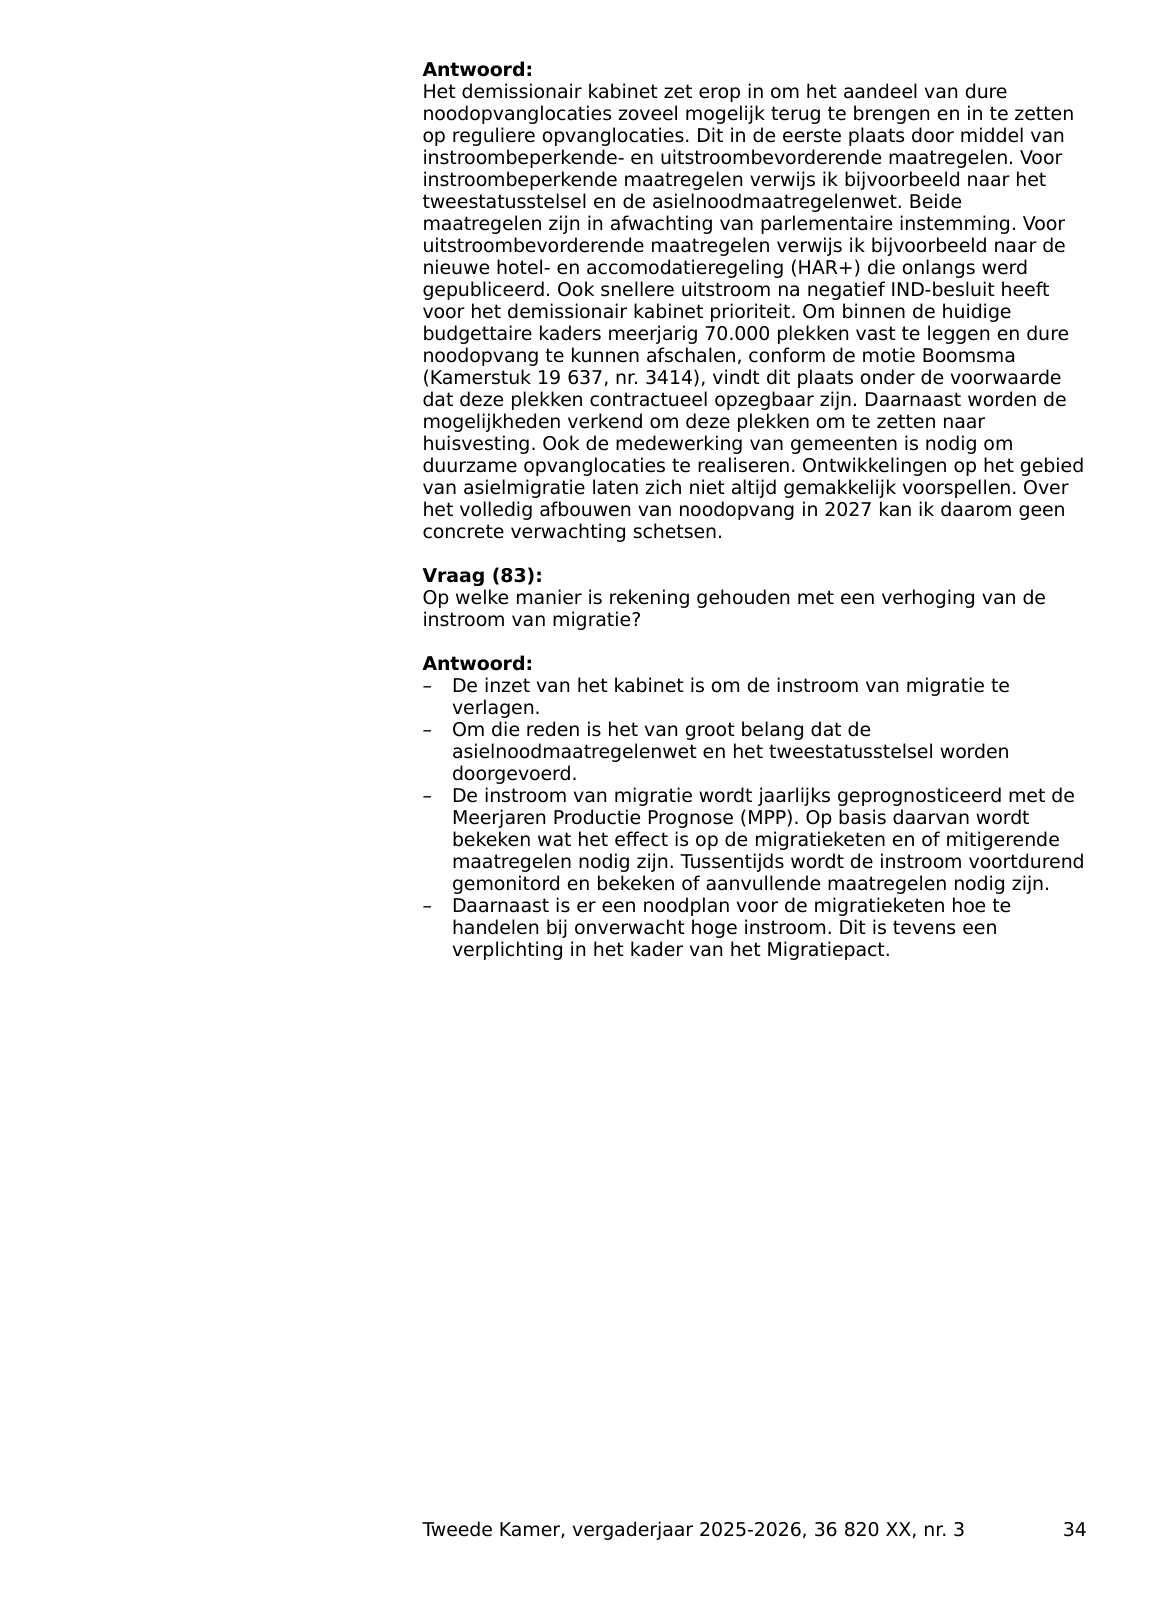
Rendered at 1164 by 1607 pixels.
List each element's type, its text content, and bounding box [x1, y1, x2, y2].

text Antwoord: [422, 653, 1087, 675]
text – Om die reden is het van groot belang dat de asielnoodmaatregelenwet en het tweestatusstelsel worden doorgevoerd. [422, 719, 1087, 785]
text Vraag (83): [422, 565, 1087, 587]
text Op welke manier is rekening gehouden met een verhoging van de instroom van migratie? [422, 587, 1087, 631]
text – Daarnaast is er een noodplan voor de migratieketen hoe te handelen bij onverwacht hoge instroom. Dit is tevens een verplichting in het kader van het Migratiepact. [422, 895, 1087, 961]
text – De instroom van migratie wordt jaarlijks geprognosticeerd met de Meerjaren Productie Prognose (MPP). Op basis daarvan wordt bekeken wat het effect is op de migratieketen en of mitigerende maatregelen nodig zijn. Tussentijds wordt de instroom voortdurend gemonitord en bekeken of aanvullende maatregelen nodig zijn. [422, 785, 1087, 895]
text Het demissionair kabinet zet erop in om het aandeel van dure noodopvanglocaties zoveel mogelijk terug te brengen en in te zetten op reguliere opvanglocaties. Dit in de eerste plaats door middel van instroombeperkende- en uitstroombevorderende maatregelen. Voor instroombeperkende maatregelen verwijs ik bijvoorbeeld naar het tweestatusstelsel en de asielnoodmaatregelenwet. Beide maatregelen zijn in afwachting van parlementaire instemming. Voor uitstroombevorderende maatregelen verwijs ik bijvoorbeeld naar de nieuwe hotel- en accomodatieregeling (HAR+) die onlangs werd gepubliceerd. Ook snellere uitstroom na negatief IND-besluit heeft voor het demissionair kabinet prioriteit. Om binnen de huidige budgettaire kaders meerjarig 70.000 plekken vast te leggen en dure noodopvang te kunnen afschalen, conform de motie Boomsma (Kamerstuk 19 637, nr. 3414), vindt dit plaats onder de voorwaarde dat deze plekken contractueel opzegbaar zijn. Daarnaast worden de mogelijkheden verkend om deze plekken om te zetten naar huisvesting. Ook de medewerking van gemeenten is nodig om duurzame opvanglocaties te realiseren. Ontwikkelingen op het gebied van asielmigratie laten zich niet altijd gemakkelijk voorspellen. Over het volledig afbouwen van noodopvang in 2027 kan ik daarom geen concrete verwachting schetsen. [422, 81, 1087, 543]
text Antwoord: [422, 59, 1087, 81]
text – De inzet van het kabinet is om de instroom van migratie te verlagen. [422, 675, 1087, 719]
